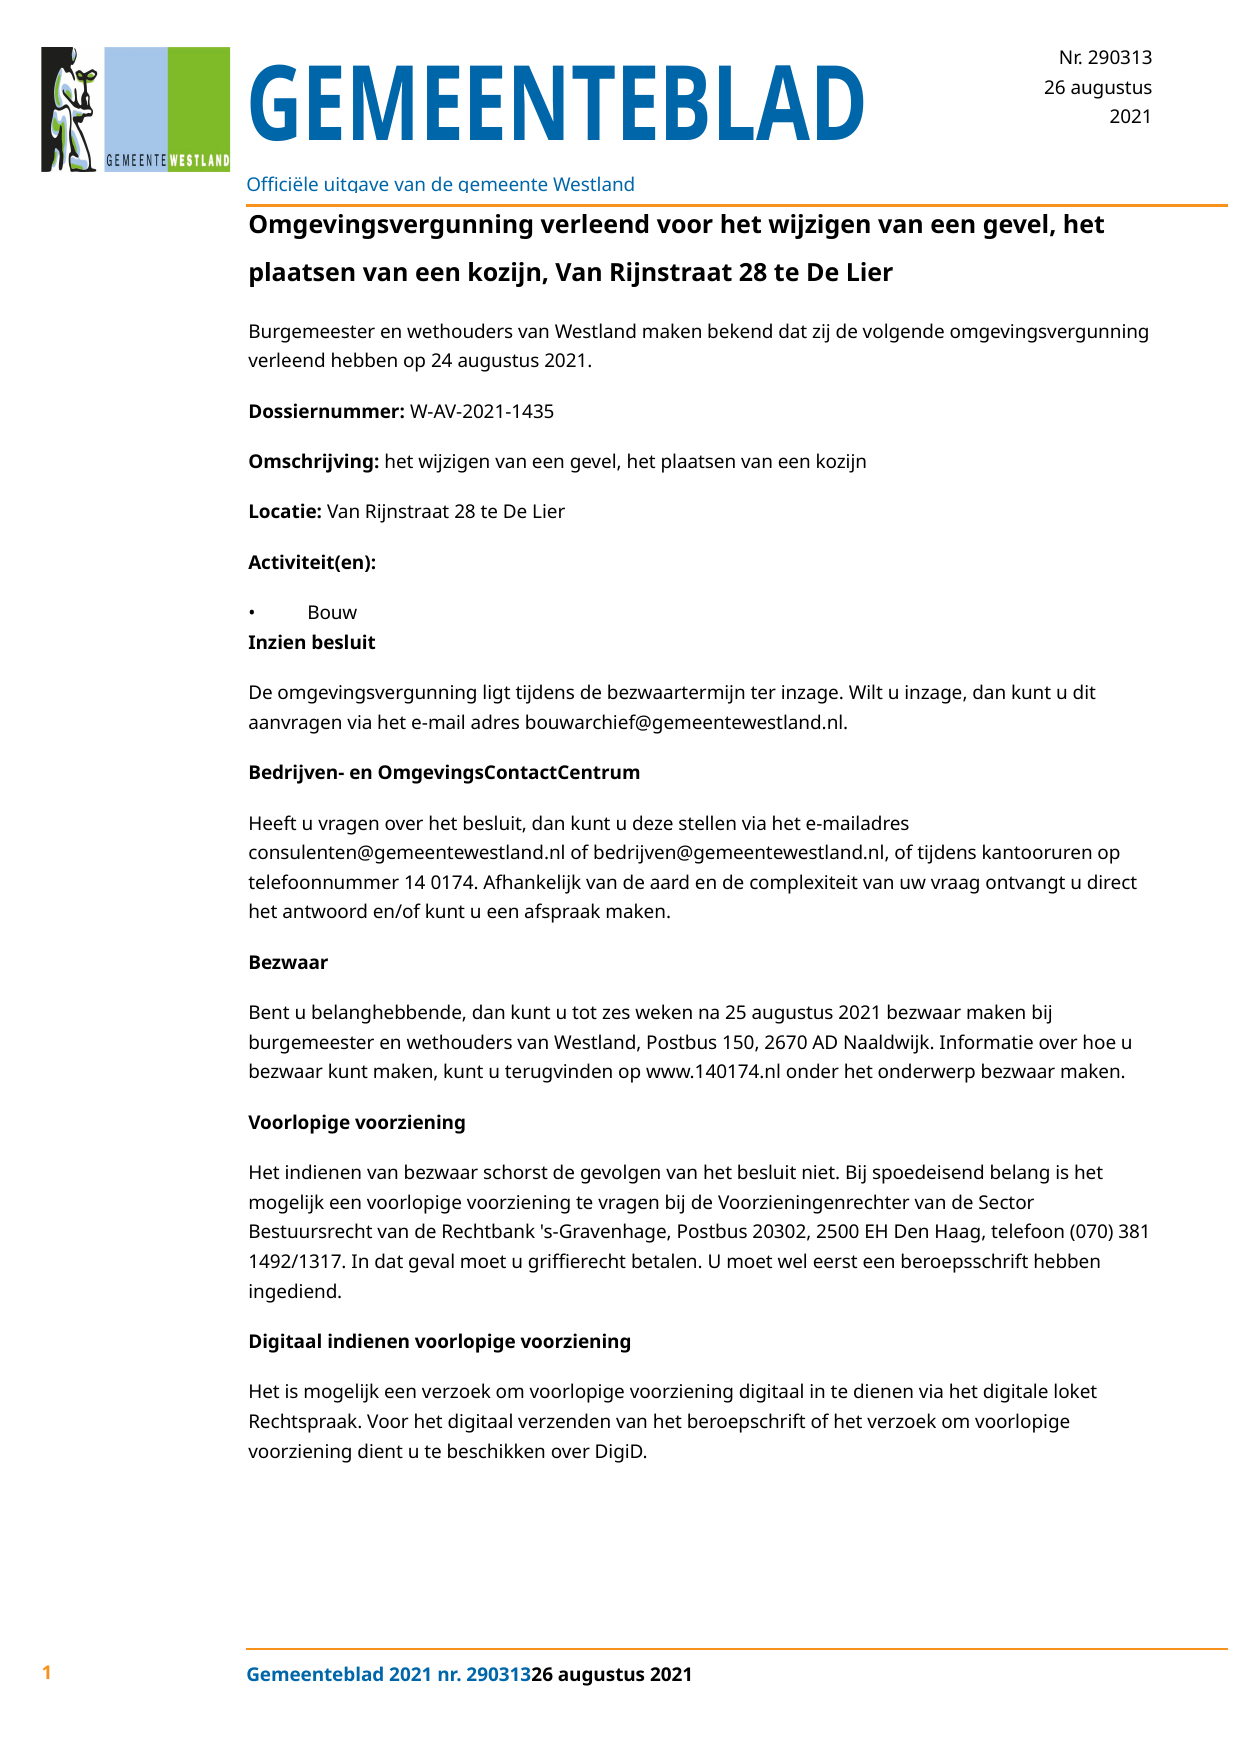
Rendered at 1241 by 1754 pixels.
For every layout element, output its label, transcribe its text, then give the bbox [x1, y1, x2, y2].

text De omgevingsvergunning ligt tijdens de bezwaartermijn ter inzage. Wilt u inzage, dan kunt u dit aanvragen via het e-mail adres bouwarchief@gemeentewestland.nl. [248, 679, 1152, 735]
text Heeft u vragen over het besluit, dan kunt u deze stellen via het e-mailadres consulenten@gemeentewestland.nl of bedrijven@gemeentewestland.nl, of tijdens kantooruren op telefoonnummer 14 0174. Afhankelijk van de aard en de complexiteit van uw vraag ontvangt u direct het antwoord en/of kunt u een afspraak maken. [248, 810, 1152, 924]
text Bezwaar [248, 949, 1152, 975]
text Dossiernummer: W-AV-2021-1435 [248, 398, 1152, 424]
text Voorlopige voorziening [248, 1109, 1152, 1135]
text Burgemeester en wethouders van Westland maken bekend dat zij de volgende omgevingsvergunning verleend hebben op 24 augustus 2021. [248, 318, 1152, 373]
text Omgevingsvergunning verleend voor het wijzigen van een gevel, het plaatsen van een kozijn, Van Rijnstraat 28 te De Lier [248, 207, 1152, 288]
text Bent u belanghebbende, dan kunt u tot zes weken na 25 augustus 2021 bezwaar maken bij burgemeester en wethouders van Westland, Postbus 150, 2670 AD Naaldwijk. Informatie over hoe u bezwaar kunt maken, kunt u terugvinden op www.140174.nl onder het onderwerp bezwaar maken. [248, 999, 1152, 1084]
picture [41, 47, 231, 172]
text Inzien besluit [248, 629, 1152, 655]
text Locatie: Van Rijnstraat 28 te De Lier [248, 499, 1152, 524]
list Bouw [248, 599, 1152, 625]
text Omschrijving: het wijzigen van een gevel, het plaatsen van een kozijn [248, 448, 1152, 474]
text Het is mogelijk een verzoek om voorlopige voorziening digitaal in te dienen via het digitale loket Rechtspraak. Voor het digitaal verzenden van het beroepschrift of het verzoek om voorlopige voorziening dient u te beschikken over DigiD. [248, 1379, 1152, 1464]
text Het indienen van bezwaar schorst de gevolgen van het besluit niet. Bij spoedeisend belang is het mogelijk een voorlopige voorziening te vragen bij de Voorzieningenrechter van de Sector Bestuursrecht van de Rechtbank 's-Gravenhage, Postbus 20302, 2500 EH Den Haag, telefoon (070) 381 1492/1317. In dat geval moet u griffierecht betalen. U moet wel eerst een beroepsschrift hebben ingediend. [248, 1159, 1152, 1304]
text Bedrijven- en OmgevingsContactCentrum [248, 759, 1152, 785]
text Activiteit(en): [248, 549, 1152, 575]
text Digitaal indienen voorlopige voorziening [248, 1328, 1152, 1354]
